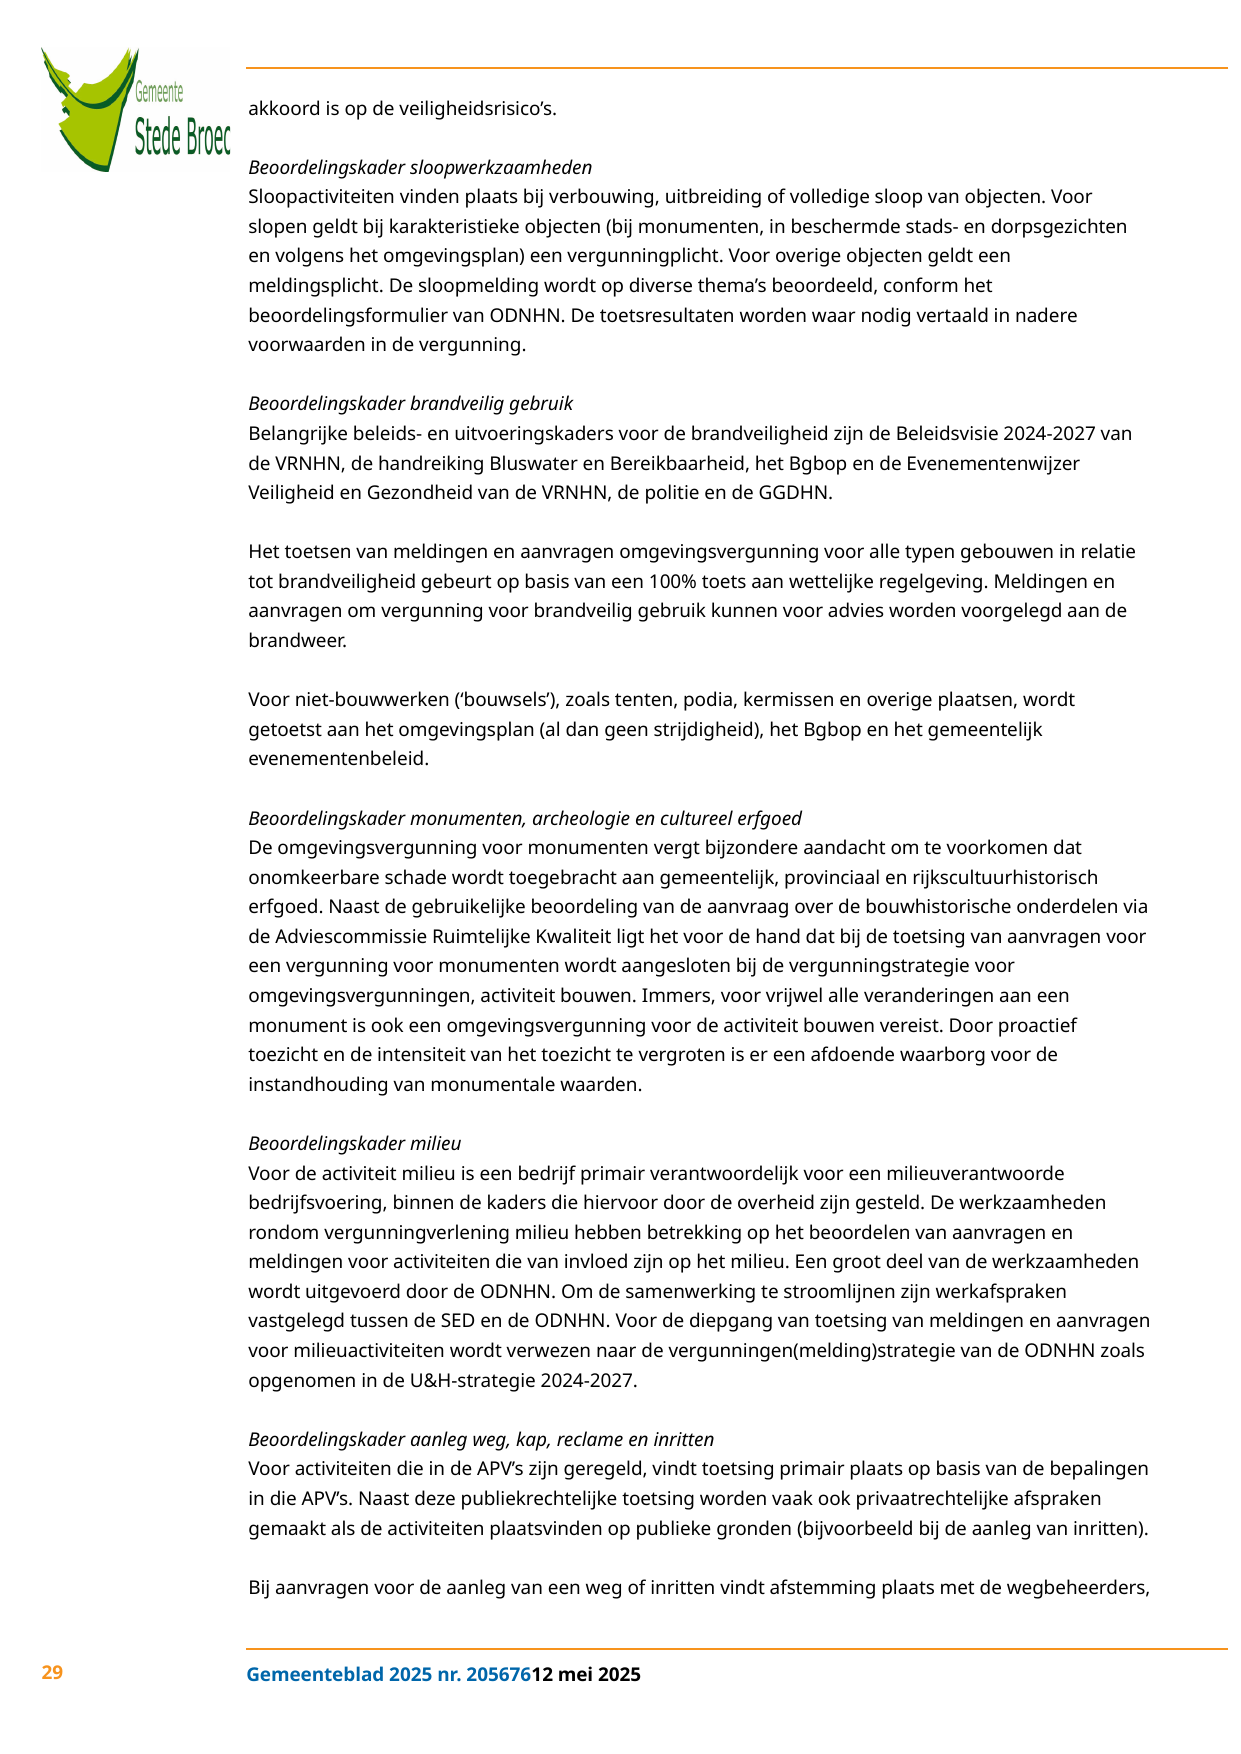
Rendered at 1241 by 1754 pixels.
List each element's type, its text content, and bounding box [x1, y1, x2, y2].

text Voor niet-bouwwerken (‘bouwsels’), zoals tenten, podia, kermissen en overige plaatsen, wordt getoetst aan het omgevingsplan (al dan geen strijdigheid), het Bgbop en het gemeentelijk evenementenbeleid. [248, 686, 1152, 771]
text Beoordelingskader brandveilig gebruik [248, 391, 1152, 416]
text Beoordelingskader milieu [248, 1130, 1152, 1156]
text Beoordelingskader monumenten, archeologie en cultureel erfgoed [248, 805, 1152, 831]
text Beoordelingskader aanleg weg, kap, reclame en inritten [248, 1426, 1152, 1452]
text Voor activiteiten die in de APV’s zijn geregeld, vindt toetsing primair plaats op basis van de bepalingen in die APV’s. Naast deze publiekrechtelijke toetsing worden vaak ook privaatrechtelijke afspraken gemaakt als de activiteiten plaatsvinden op publieke gronden (bijvoorbeeld bij de aanleg van inritten). [248, 1456, 1152, 1541]
text Sloopactiviteiten vinden plaats bij verbouwing, uitbreiding of volledige sloop van objecten. Voor slopen geldt bij karakteristieke objecten (bij monumenten, in beschermde stads- en dorpsgezichten en volgens het omgevingsplan) een vergunningplicht. Voor overige objecten geldt een meldingsplicht. De sloopmelding wordt op diverse thema’s beoordeeld, conform het beoordelingsformulier van ODNHN. De toetsresultaten worden waar nodig vertaald in nadere voorwaarden in de vergunning. [248, 183, 1152, 357]
picture [41, 47, 231, 172]
text Het toetsen van meldingen en aanvragen omgevingsvergunning voor alle typen gebouwen in relatie tot brandveiligheid gebeurt op basis van een 100% toets aan wettelijke regelgeving. Meldingen en aanvragen om vergunning voor brandveilig gebruik kunnen voor advies worden voorgelegd aan de brandweer. [248, 538, 1152, 653]
text Bij aanvragen voor de aanleg van een weg of inritten vindt afstemming plaats met de wegbeheerders, [248, 1574, 1152, 1600]
text akkoord is op de veiligheidsrisico’s. [248, 95, 1152, 121]
text Voor de activiteit milieu is een bedrijf primair verantwoordelijk voor een milieuverantwoorde bedrijfsvoering, binnen de kaders die hiervoor door de overheid zijn gesteld. De werkzaamheden rondom vergunningverlening milieu hebben betrekking op het beoordelen van aanvragen en meldingen voor activiteiten die van invloed zijn op het milieu. Een groot deel van de werkzaamheden wordt uitgevoerd door de ODNHN. Om de samenwerking te stroomlijnen zijn werkafspraken vastgelegd tussen de SED en de ODNHN. Voor de diepgang van toetsing van meldingen en aanvragen voor milieuactiviteiten wordt verwezen naar de vergunningen(melding)strategie van de ODNHN zoals opgenomen in de U&H-strategie 2024-2027. [248, 1160, 1152, 1393]
text Belangrijke beleids- en uitvoeringskaders voor de brandveiligheid zijn de Beleidsvisie 2024-2027 van de VRNHN, de handreiking Bluswater en Bereikbaarheid, het Bgbop en de Evenementenwijzer Veiligheid en Gezondheid van de VRNHN, de politie en de GGDHN. [248, 420, 1152, 505]
text Beoordelingskader sloopwerkzaamheden [248, 154, 1152, 180]
text De omgevingsvergunning voor monumenten vergt bijzondere aandacht om te voorkomen dat onomkeerbare schade wordt toegebracht aan gemeentelijk, provinciaal en rijkscultuurhistorisch erfgoed. Naast de gebruikelijke beoordeling van de aanvraag over de bouwhistorische onderdelen via de Adviescommissie Ruimtelijke Kwaliteit ligt het voor de hand dat bij de toetsing van aanvragen voor een vergunning voor monumenten wordt aangesloten bij de vergunningstrategie voor omgevingsvergunningen, activiteit bouwen. Immers, voor vrijwel alle veranderingen aan een monument is ook een omgevingsvergunning voor de activiteit bouwen vereist. Door proactief toezicht en de intensiteit van het toezicht te vergroten is er een afdoende waarborg voor de instandhouding van monumentale waarden. [248, 834, 1152, 1097]
